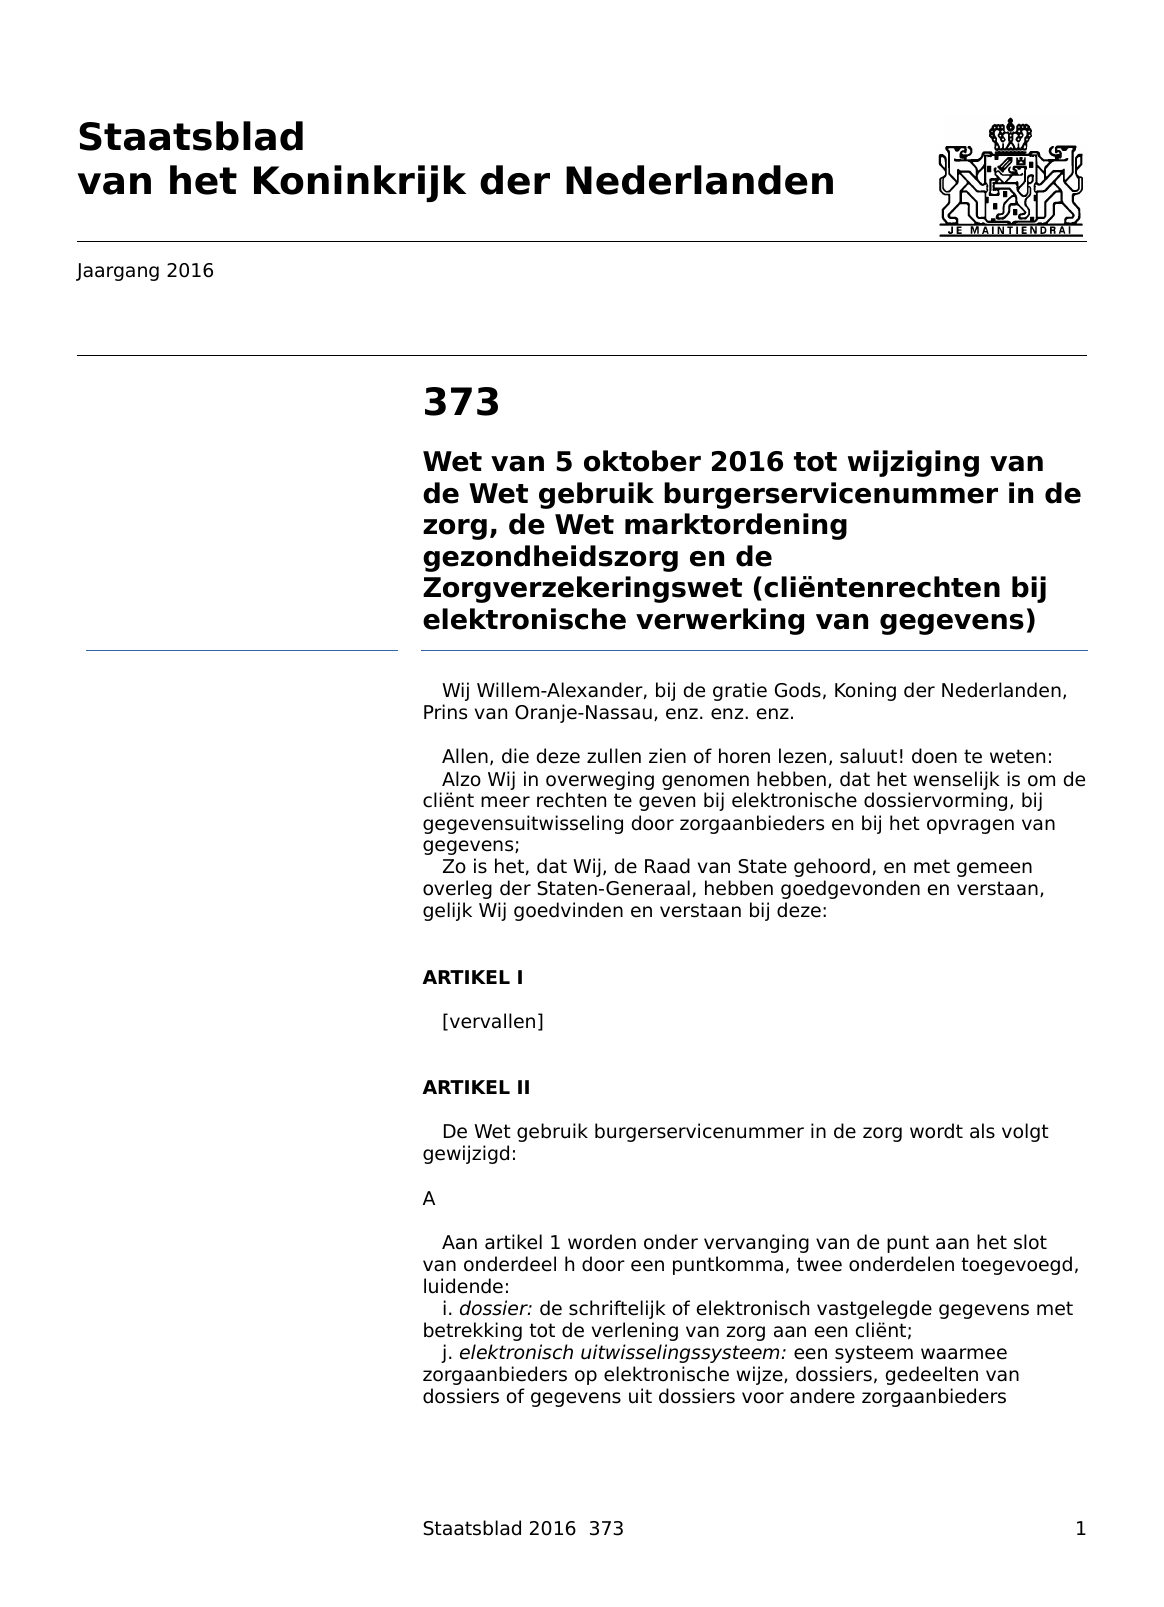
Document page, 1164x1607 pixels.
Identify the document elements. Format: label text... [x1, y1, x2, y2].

table_header [886, 100, 1087, 241]
picture [936, 115, 1087, 240]
text j. elektronisch uitwisselingssysteem: een systeem waarmee zorgaanbieders op elektronische wijze, dossiers, gedeelten van dossiers of gegevens uit dossiers voor andere zorgaanbieders [422, 1342, 1087, 1407]
text Allen, die deze zullen zien of horen lezen, saluut! doen te weten: [422, 746, 1087, 768]
text Wij Willem-Alexander, bij de gratie Gods, Koning der Nederlanden, Prins van Oranje-Nassau, enz. enz. enz. [422, 680, 1087, 724]
text De Wet gebruik burgerservicenummer in de zorg wordt als volgt gewijzigd: [422, 1121, 1087, 1165]
text Wet van 5 oktober 2016 tot wijziging van de Wet gebruik burgerservicenummer in de zorg, de Wet marktordening gezondheidszorg en de Zorgverzekeringswet (cliëntenrechten bij elektronische verwerking van gegevens) [422, 447, 1087, 636]
text Zo is het, dat Wij, de Raad van State gehoord, en met gemeen overleg der Staten-Generaal, hebben goedgevonden en verstaan, gelijk Wij goedvinden en verstaan bij deze: [422, 856, 1087, 922]
text i. dossier: de schriftelijk of elektronisch vastgelegde gegevens met betrekking tot de verlening van zorg aan een cliënt; [422, 1298, 1087, 1342]
text A [422, 1187, 1087, 1209]
text [vervallen] [422, 1011, 1087, 1033]
table_header Staatsblad van het Koninkrijk der Nederlanden [77, 100, 886, 241]
table_cell Jaargang 2016 [77, 242, 1087, 355]
subtitle ARTIKEL II [422, 1077, 1087, 1099]
subtitle ARTIKEL I [422, 967, 1087, 989]
text Aan artikel 1 worden onder vervanging van de punt aan het slot van onderdeel h door een puntkomma, twee onderdelen toegevoegd, luidende: [422, 1232, 1087, 1298]
text Alzo Wij in overweging genomen hebben, dat het wenselijk is om de cliënt meer rechten te geven bij elektronische dossiervorming, bij gegevensuitwisseling door zorgaanbieders en bij het opvragen van gegevens; [422, 768, 1087, 856]
subtitle 373 [422, 381, 1087, 424]
